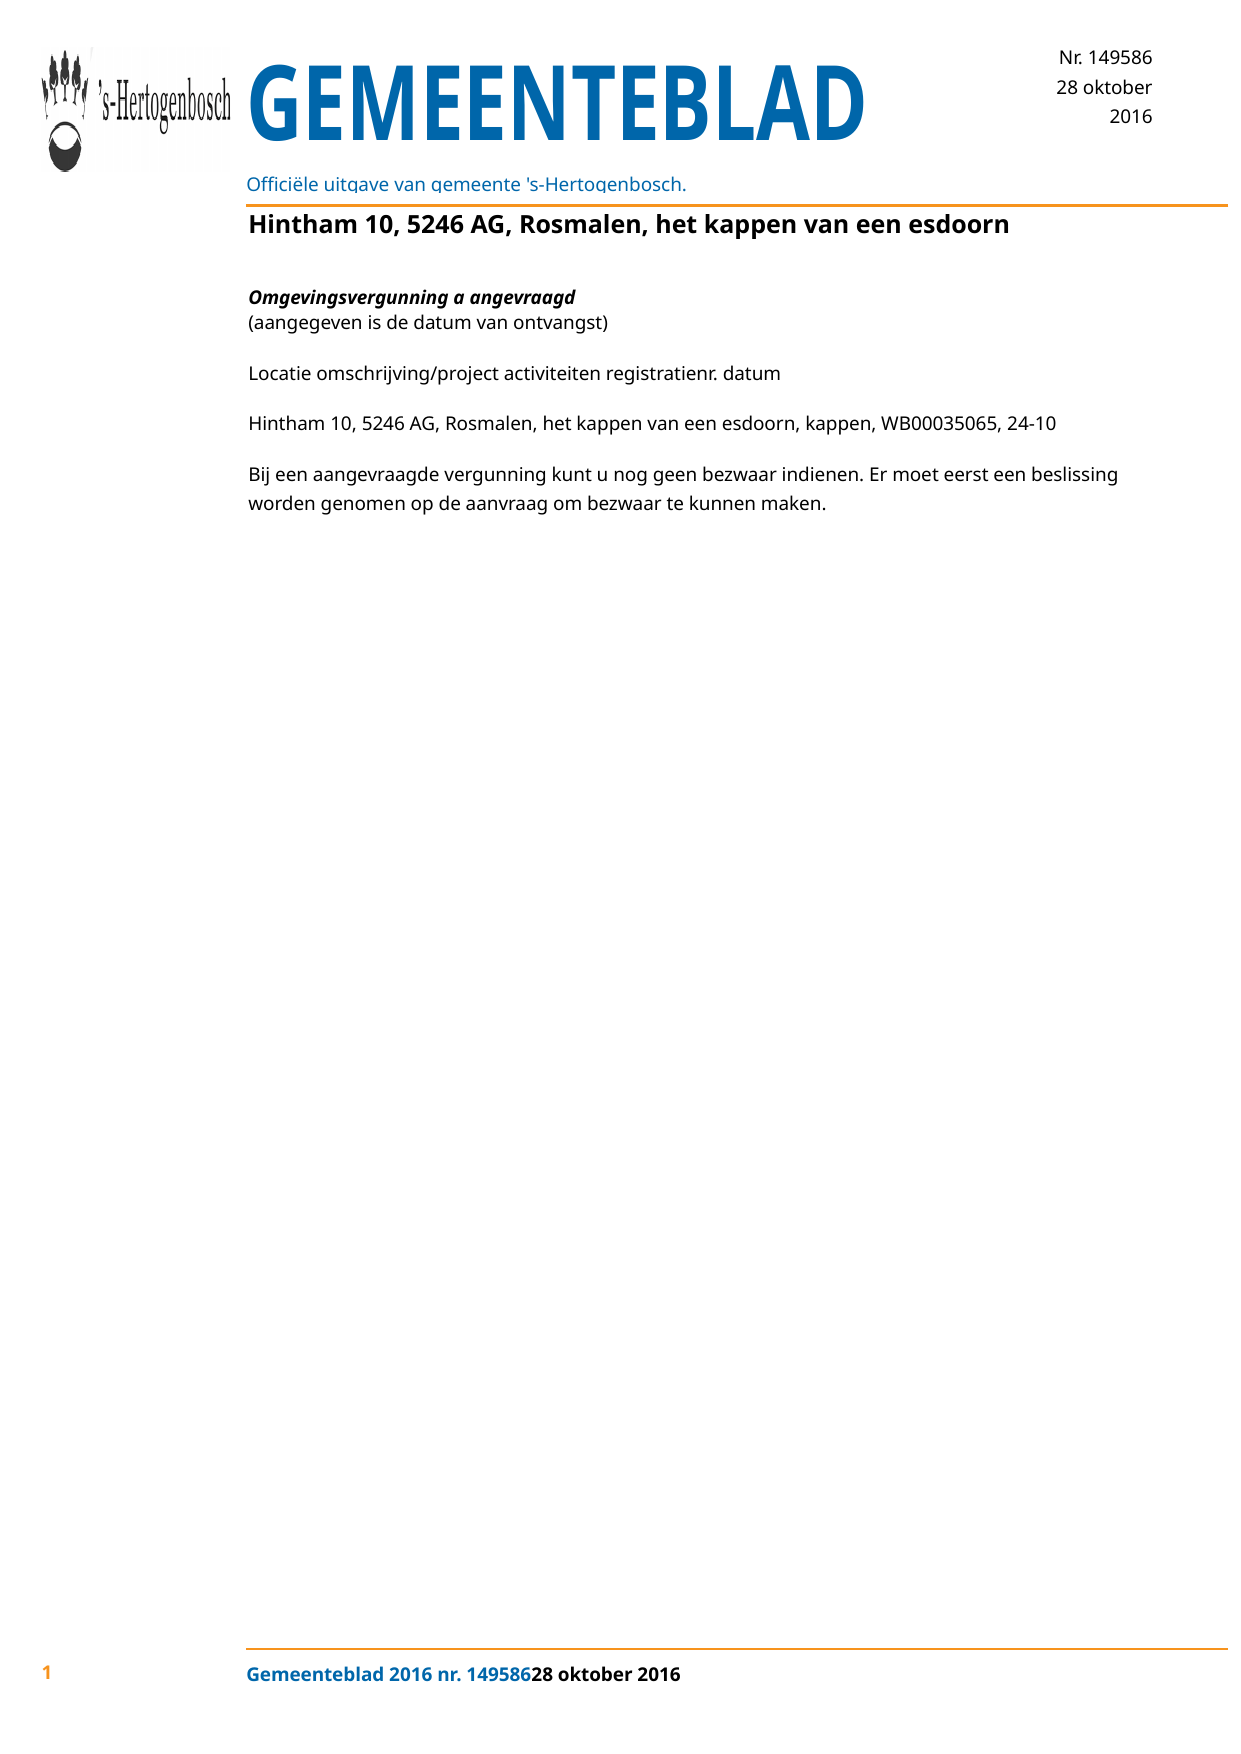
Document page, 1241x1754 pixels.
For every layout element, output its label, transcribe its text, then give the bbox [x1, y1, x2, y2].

text Bij een aangevraagde vergunning kunt u nog geen bezwaar indienen. Er moet eerst een beslissing worden genomen op de aanvraag om bezwaar te kunnen maken. [248, 461, 1152, 516]
text Locatie omschrijving/project activiteiten registratienr. datum [248, 360, 1152, 386]
picture [41, 47, 231, 172]
text Hintham 10, 5246 AG, Rosmalen, het kappen van een esdoorn, kappen, WB00035065, 24-10 [248, 410, 1152, 436]
text Hintham 10, 5246 AG, Rosmalen, het kappen van een esdoorn [248, 207, 1152, 241]
text (aangegeven is de datum van ontvangst) [248, 309, 1152, 335]
text Omgevingsvergunning a angevraagd [248, 284, 1152, 309]
